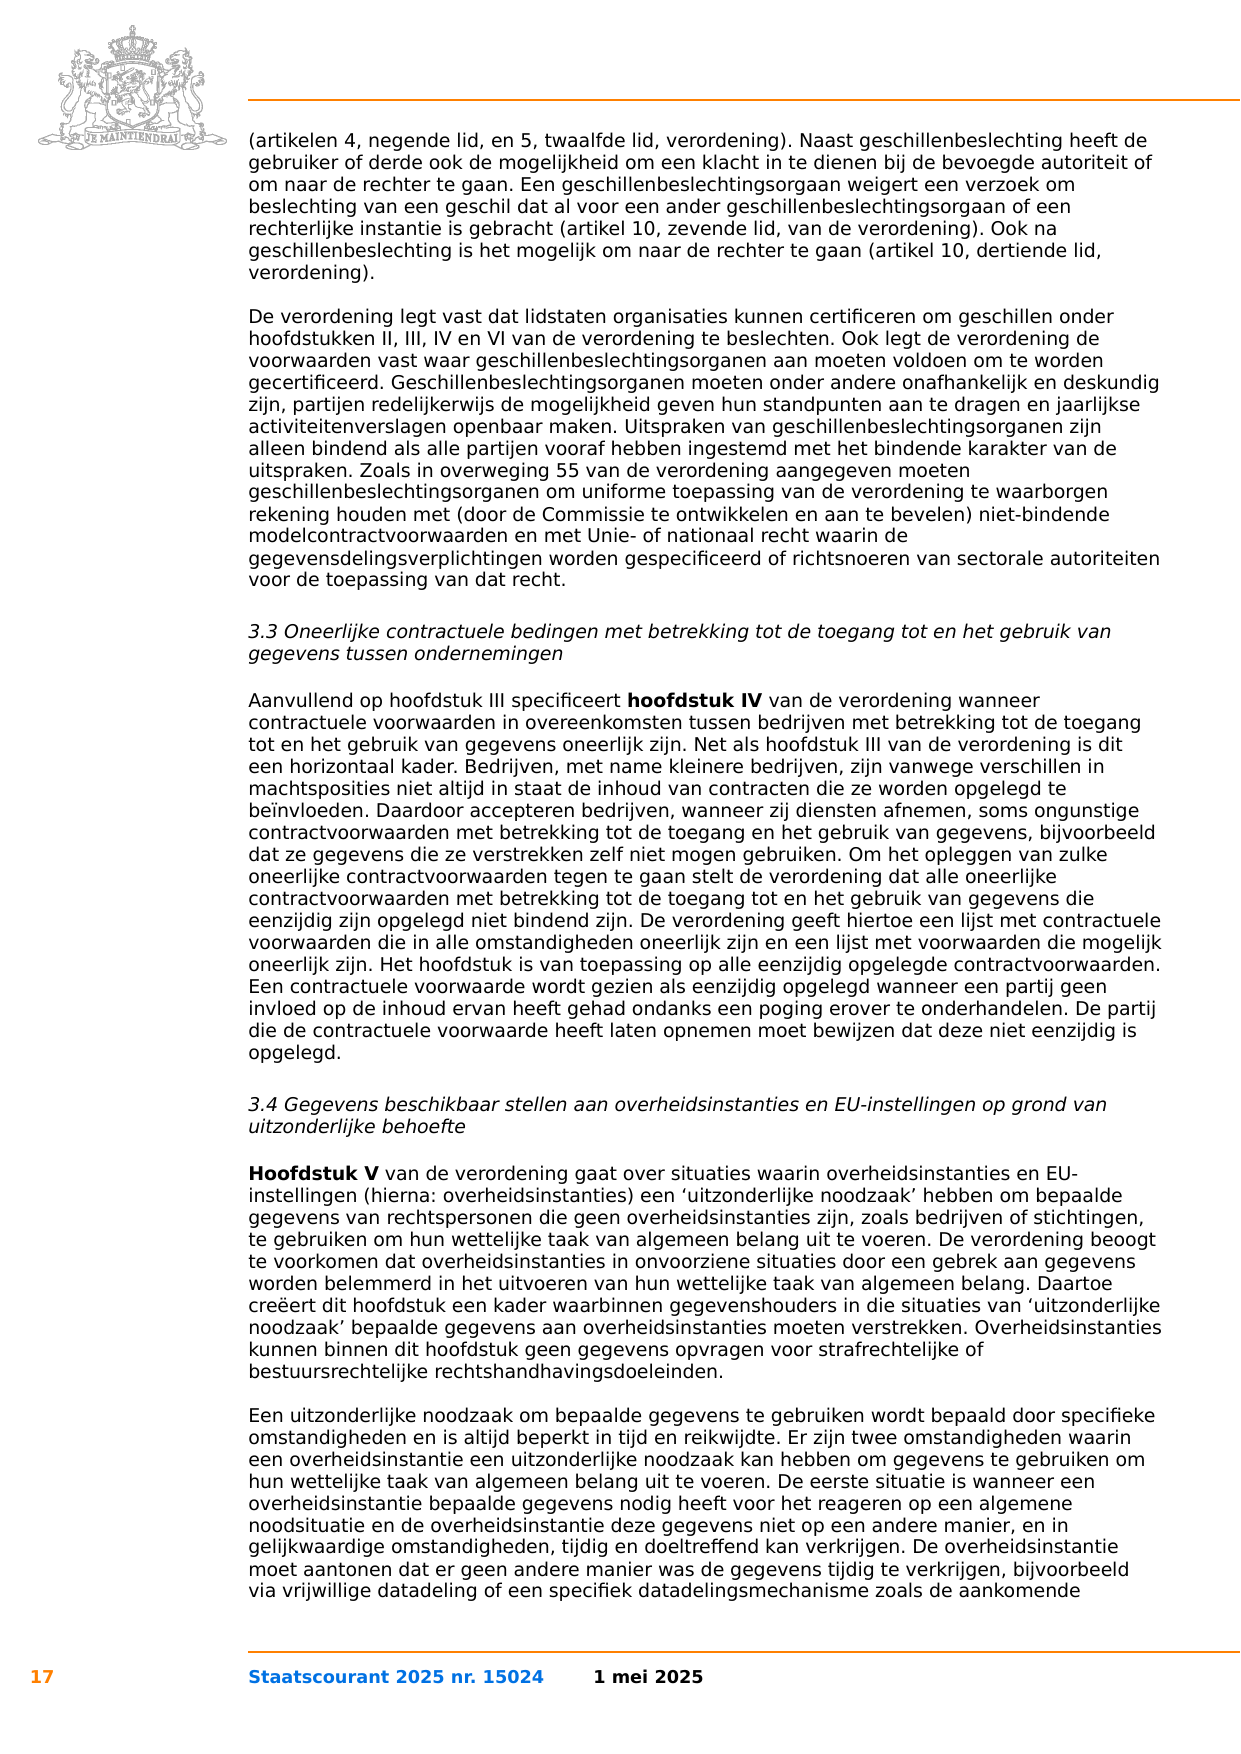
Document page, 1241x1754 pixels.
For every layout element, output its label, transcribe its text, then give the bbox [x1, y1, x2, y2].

text Een uitzonderlijke noodzaak om bepaalde gegevens te gebruiken wordt bepaald door specifieke omstandigheden en is altijd beperkt in tijd en reikwijdte. Er zijn twee omstandigheden waarin een overheidsinstantie een uitzonderlijke noodzaak kan hebben om gegevens te gebruiken om hun wettelijke taak van algemeen belang uit te voeren. De eerste situatie is wanneer een overheidsinstantie bepaalde gegevens nodig heeft voor het reageren op een algemene noodsituatie en de overheidsinstantie deze gegevens niet op een andere manier, en in gelijkwaardige omstandigheden, tijdig en doeltreffend kan verkrijgen. De overheidsinstantie moet aantonen dat er geen andere manier was de gegevens tijdig te verkrijgen, bijvoorbeeld via vrijwillige datadeling of een specifiek datadelingsmechanisme zoals de aankomende [248, 1404, 1163, 1602]
text Aanvullend op hoofdstuk III specificeert hoofdstuk IV van de verordening wanneer contractuele voorwaarden in overeenkomsten tussen bedrijven met betrekking tot de toegang tot en het gebruik van gegevens oneerlijk zijn. Net als hoofdstuk III van de verordening is dit een horizontaal kader. Bedrijven, met name kleinere bedrijven, zijn vanwege verschillen in machtsposities niet altijd in staat de inhoud van contracten die ze worden opgelegd te beïnvloeden. Daardoor accepteren bedrijven, wanneer zij diensten afnemen, soms ongunstige contractvoorwaarden met betrekking tot de toegang en het gebruik van gegevens, bijvoorbeeld dat ze gegevens die ze verstrekken zelf niet mogen gebruiken. Om het opleggen van zulke oneerlijke contractvoorwaarden tegen te gaan stelt de verordening dat alle oneerlijke contractvoorwaarden met betrekking tot de toegang tot en het gebruik van gegevens die eenzijdig zijn opgelegd niet bindend zijn. De verordening geeft hiertoe een lijst met contractuele voorwaarden die in alle omstandigheden oneerlijk zijn en een lijst met voorwaarden die mogelijk oneerlijk zijn. Het hoofdstuk is van toepassing op alle eenzijdig opgelegde contractvoorwaarden. Een contractuele voorwaarde wordt gezien als eenzijdig opgelegd wanneer een partij geen invloed op de inhoud ervan heeft gehad ondanks een poging erover te onderhandelen. De partij die de contractuele voorwaarde heeft laten opnemen moet bewijzen dat deze niet eenzijdig is opgelegd. [248, 690, 1163, 1064]
text De verordening legt vast dat lidstaten organisaties kunnen certificeren om geschillen onder hoofdstukken II, III, IV en VI van de verordening te beslechten. Ook legt de verordening de voorwaarden vast waar geschillenbeslechtingsorganen aan moeten voldoen om te worden gecertificeerd. Geschillenbeslechtingsorganen moeten onder andere onafhankelijk en deskundig zijn, partijen redelijkerwijs de mogelijkheid geven hun standpunten aan te dragen en jaarlijkse activiteitenverslagen openbaar maken. Uitspraken van geschillenbeslechtingsorganen zijn alleen bindend als alle partijen vooraf hebben ingestemd met het bindende karakter van de uitspraken. Zoals in overweging 55 van de verordening aangegeven moeten geschillenbeslechtingsorganen om uniforme toepassing van de verordening te waarborgen rekening houden met (door de Commissie te ontwikkelen en aan te bevelen) niet-bindende modelcontractvoorwaarden en met Unie- of nationaal recht waarin de gegevensdelingsverplichtingen worden gespecificeerd of richtsnoeren van sectorale autoriteiten voor de toepassing van dat recht. [248, 306, 1163, 591]
text (artikelen 4, negende lid, en 5, twaalfde lid, verordening). Naast geschillenbeslechting heeft de gebruiker of derde ook de mogelijkheid om een klacht in te dienen bij de bevoegde autoriteit of om naar de rechter te gaan. Een geschillenbeslechtingsorgaan weigert een verzoek om beslechting van een geschil dat al voor een ander geschillenbeslechtingsorgaan of een rechterlijke instantie is gebracht (artikel 10, zevende lid, van de verordening). Ook na geschillenbeslechting is het mogelijk om naar de rechter te gaan (artikel 10, dertiende lid, verordening). [248, 130, 1163, 284]
picture [38, 25, 227, 150]
subtitle 3.3 Oneerlijke contractuele bedingen met betrekking tot de toegang tot en het gebruik van gegevens tussen ondernemingen [248, 621, 1163, 665]
subtitle 3.4 Gegevens beschikbaar stellen aan overheidsinstanties en EU-instellingen op grond van uitzonderlijke behoefte [248, 1094, 1163, 1138]
text Hoofdstuk V van de verordening gaat over situaties waarin overheidsinstanties en EU-instellingen (hierna: overheidsinstanties) een ‘uitzonderlijke noodzaak’ hebben om bepaalde gegevens van rechtspersonen die geen overheidsinstanties zijn, zoals bedrijven of stichtingen, te gebruiken om hun wettelijke taak van algemeen belang uit te voeren. De verordening beoogt te voorkomen dat overheidsinstanties in onvoorziene situaties door een gebrek aan gegevens worden belemmerd in het uitvoeren van hun wettelijke taak van algemeen belang. Daartoe creëert dit hoofdstuk een kader waarbinnen gegevenshouders in die situaties van ‘uitzonderlijke noodzaak’ bepaalde gegevens aan overheidsinstanties moeten verstrekken. Overheidsinstanties kunnen binnen dit hoofdstuk geen gegevens opvragen voor strafrechtelijke of bestuursrechtelijke rechtshandhavingsdoeleinden. [248, 1163, 1163, 1383]
